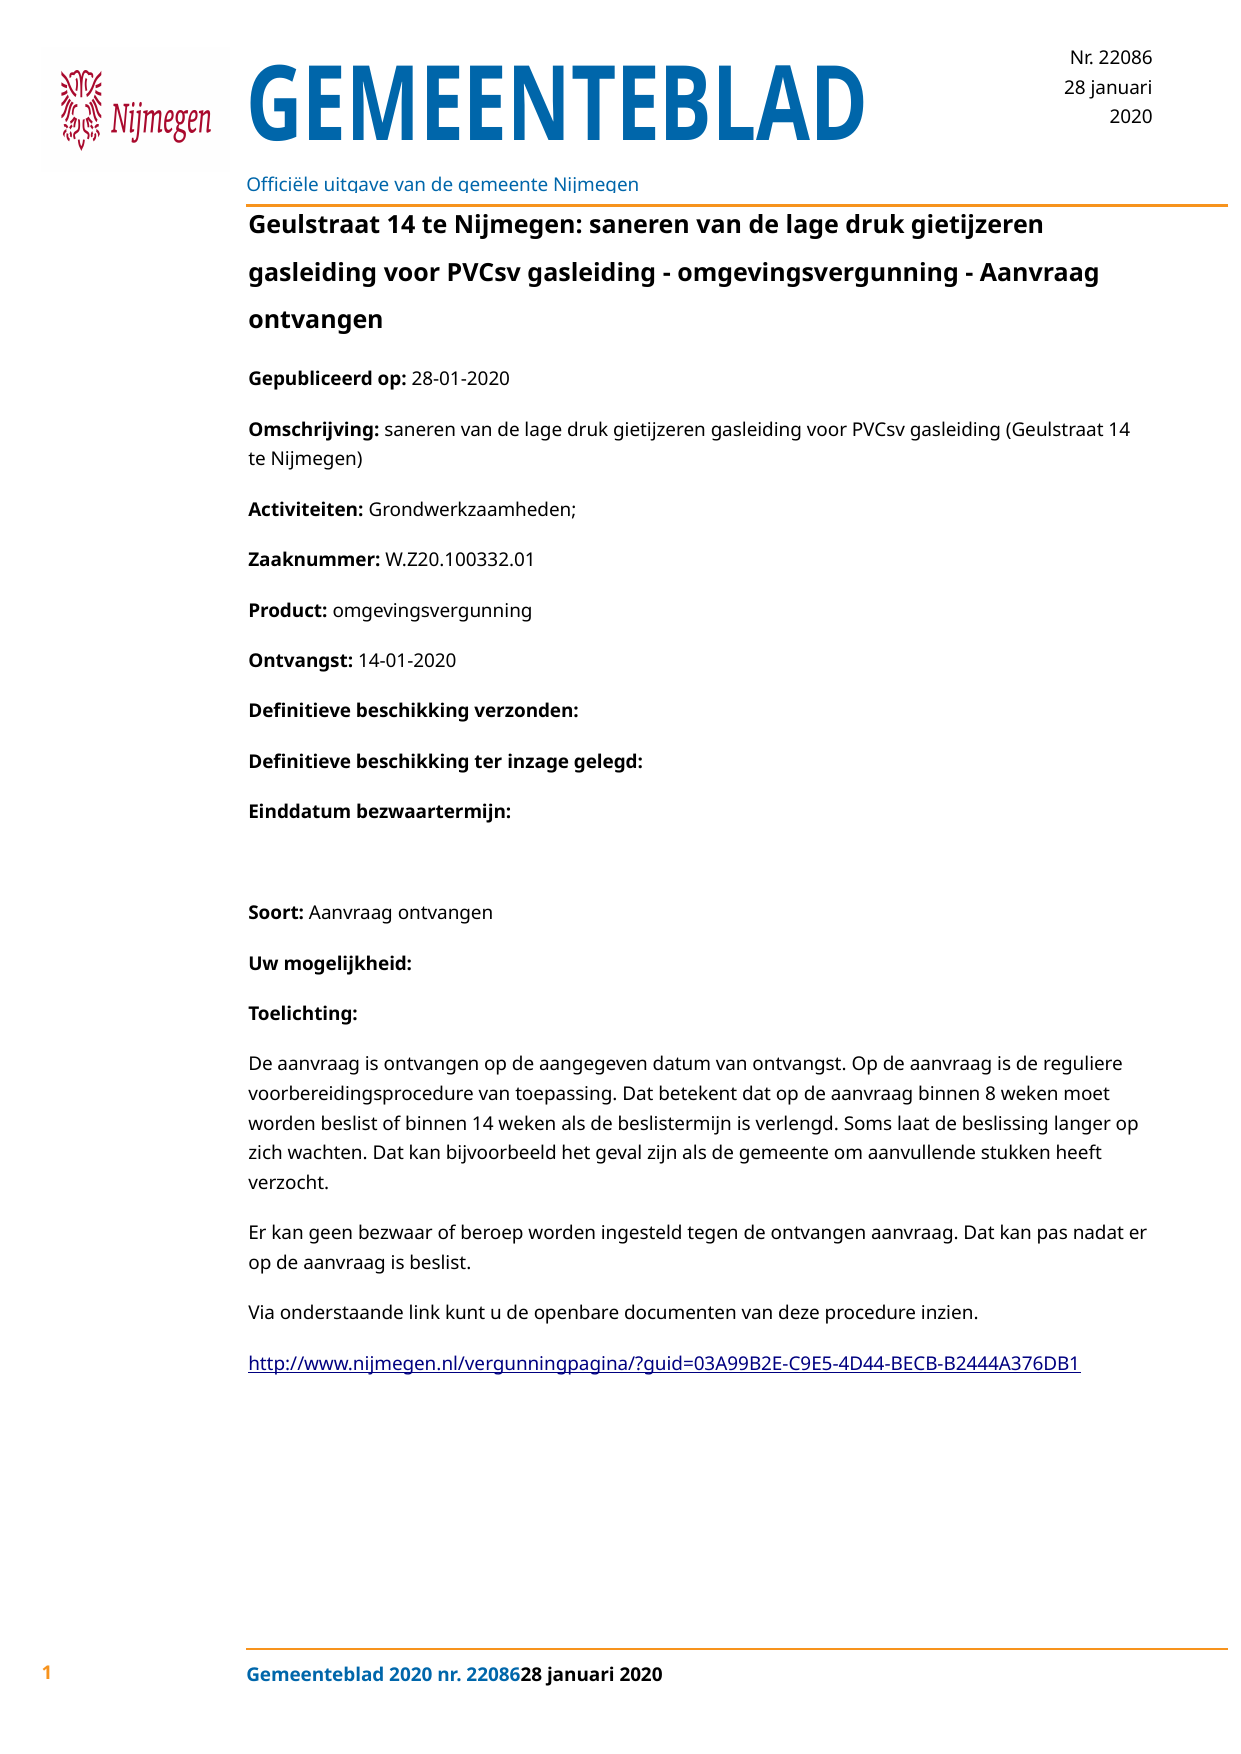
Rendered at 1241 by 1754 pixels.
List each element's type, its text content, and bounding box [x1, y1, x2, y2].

text Gepubliceerd op: 28-01-2020 [248, 366, 1152, 391]
text Er kan geen bezwaar of beroep worden ingesteld tegen de ontvangen aanvraag. Dat kan pas nadat er op de aanvraag is beslist. [248, 1219, 1152, 1274]
text Omschrijving: saneren van de lage druk gietijzeren gasleiding voor PVCsv gasleiding (Geulstraat 14 te Nijmegen) [248, 416, 1152, 471]
text De aanvraag is ontvangen op de aangegeven datum van ontvangst. Op de aanvraag is de reguliere voorbereidingsprocedure van toepassing. Dat betekent dat op de aanvraag binnen 8 weken moet worden beslist of binnen 14 weken als de beslistermijn is verlengd. Soms laat de beslissing langer op zich wachten. Dat kan bijvoorbeeld het geval zijn als de gemeente om aanvullende stukken heeft verzocht. [248, 1051, 1152, 1194]
text Definitieve beschikking ter inzage gelegd: [248, 748, 1152, 774]
text Ontvangst: 14-01-2020 [248, 647, 1152, 673]
text Uw mogelijkheid: [248, 950, 1152, 975]
text Toelichting: [248, 1000, 1152, 1026]
text Activiteiten: Grondwerkzaamheden; [248, 496, 1152, 522]
text Zaaknummer: W.Z20.100332.01 [248, 546, 1152, 572]
text Einddatum bezwaartermijn: [248, 798, 1152, 824]
text Geulstraat 14 te Nijmegen: saneren van de lage druk gietijzeren gasleiding voor PVCsv gasleiding - omgevingsvergunning - Aanvraag ontvangen [248, 207, 1152, 336]
picture [41, 47, 231, 172]
text http://www.nijmegen.nl/vergunningpagina/?guid=03A99B2E-C9E5-4D44-BECB-B2444A376DB1 [248, 1350, 1152, 1375]
text Product: omgevingsvergunning [248, 597, 1152, 622]
text Definitieve beschikking verzonden: [248, 698, 1152, 723]
text Via onderstaande link kunt u de openbare documenten van deze procedure inzien. [248, 1299, 1152, 1325]
text Soort: Aanvraag ontvangen [248, 899, 1152, 925]
